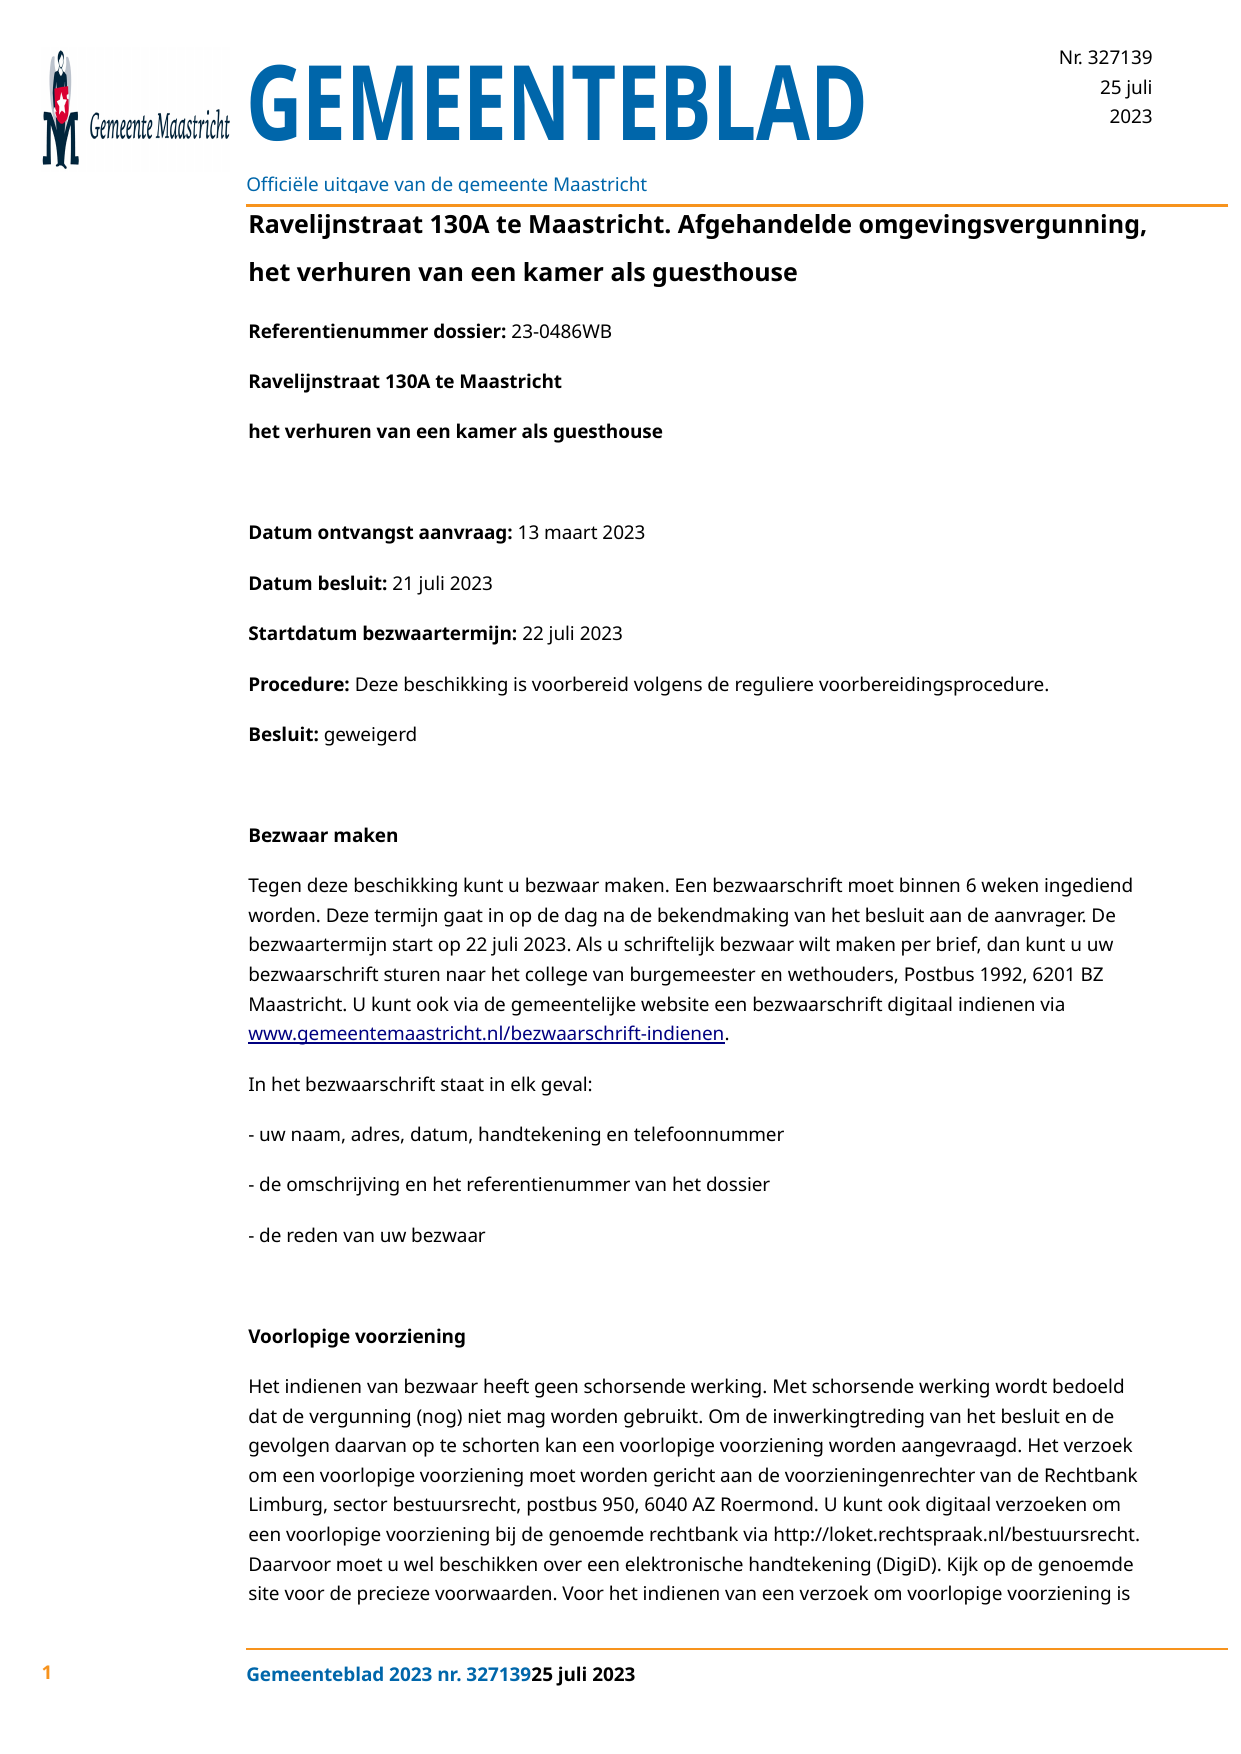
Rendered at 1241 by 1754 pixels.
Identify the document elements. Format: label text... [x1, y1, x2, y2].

text Besluit: geweigerd [248, 721, 1152, 747]
text - de omschrijving en het referentienummer van het dossier [248, 1172, 1152, 1197]
text Tegen deze beschikking kunt u bezwaar maken. Een bezwaarschrift moet binnen 6 weken ingediend worden. Deze termijn gaat in op de dag na de bekendmaking van het besluit aan de aanvrager. De bezwaartermijn start op 22 juli 2023. Als u schriftelijk bezwaar wilt maken per brief, dan kunt u uw bezwaarschrift sturen naar het college van burgemeester en wethouders, Postbus 1992, 6201 BZ Maastricht. U kunt ook via de gemeentelijke website een bezwaarschrift digitaal indienen via www.gemeentemaastricht.nl/bezwaarschrift-indienen. [248, 872, 1152, 1046]
picture [41, 47, 231, 172]
text Procedure: Deze beschikking is voorbereid volgens de reguliere voorbereidingsprocedure. [248, 671, 1152, 697]
text Datum ontvangst aanvraag: 13 maart 2023 [248, 519, 1152, 545]
text Startdatum bezwaartermijn: 22 juli 2023 [248, 620, 1152, 646]
text het verhuren van een kamer als guesthouse [248, 419, 1152, 444]
text In het bezwaarschrift staat in elk geval: [248, 1071, 1152, 1097]
text Bezwaar maken [248, 822, 1152, 848]
text Datum besluit: 21 juli 2023 [248, 570, 1152, 596]
text - uw naam, adres, datum, handtekening en telefoonnummer [248, 1121, 1152, 1147]
text Voorlopige voorziening [248, 1323, 1152, 1349]
text Ravelijnstraat 130A te Maastricht [248, 368, 1152, 394]
text Het indienen van bezwaar heeft geen schorsende werking. Met schorsende werking wordt bedoeld dat de vergunning (nog) niet mag worden gebruikt. Om de inwerkingtreding van het besluit en de gevolgen daarvan op te schorten kan een voorlopige voorziening worden aangevraagd. Het verzoek om een voorlopige voorziening moet worden gericht aan de voorzieningenrechter van de Rechtbank Limburg, sector bestuursrecht, postbus 950, 6040 AZ Roermond. U kunt ook digitaal verzoeken om een voorlopige voorziening bij de genoemde rechtbank via http://loket.rechtspraak.nl/bestuursrecht. Daarvoor moet u wel beschikken over een elektronische handtekening (DigiD). Kijk op de genoemde site voor de precieze voorwaarden. Voor het indienen van een verzoek om voorlopige voorziening is [248, 1373, 1152, 1606]
text Ravelijnstraat 130A te Maastricht. Afgehandelde omgevingsvergunning, het verhuren van een kamer als guesthouse [248, 207, 1152, 288]
text Referentienummer dossier: 23-0486WB [248, 318, 1152, 344]
text - de reden van uw bezwaar [248, 1222, 1152, 1248]
